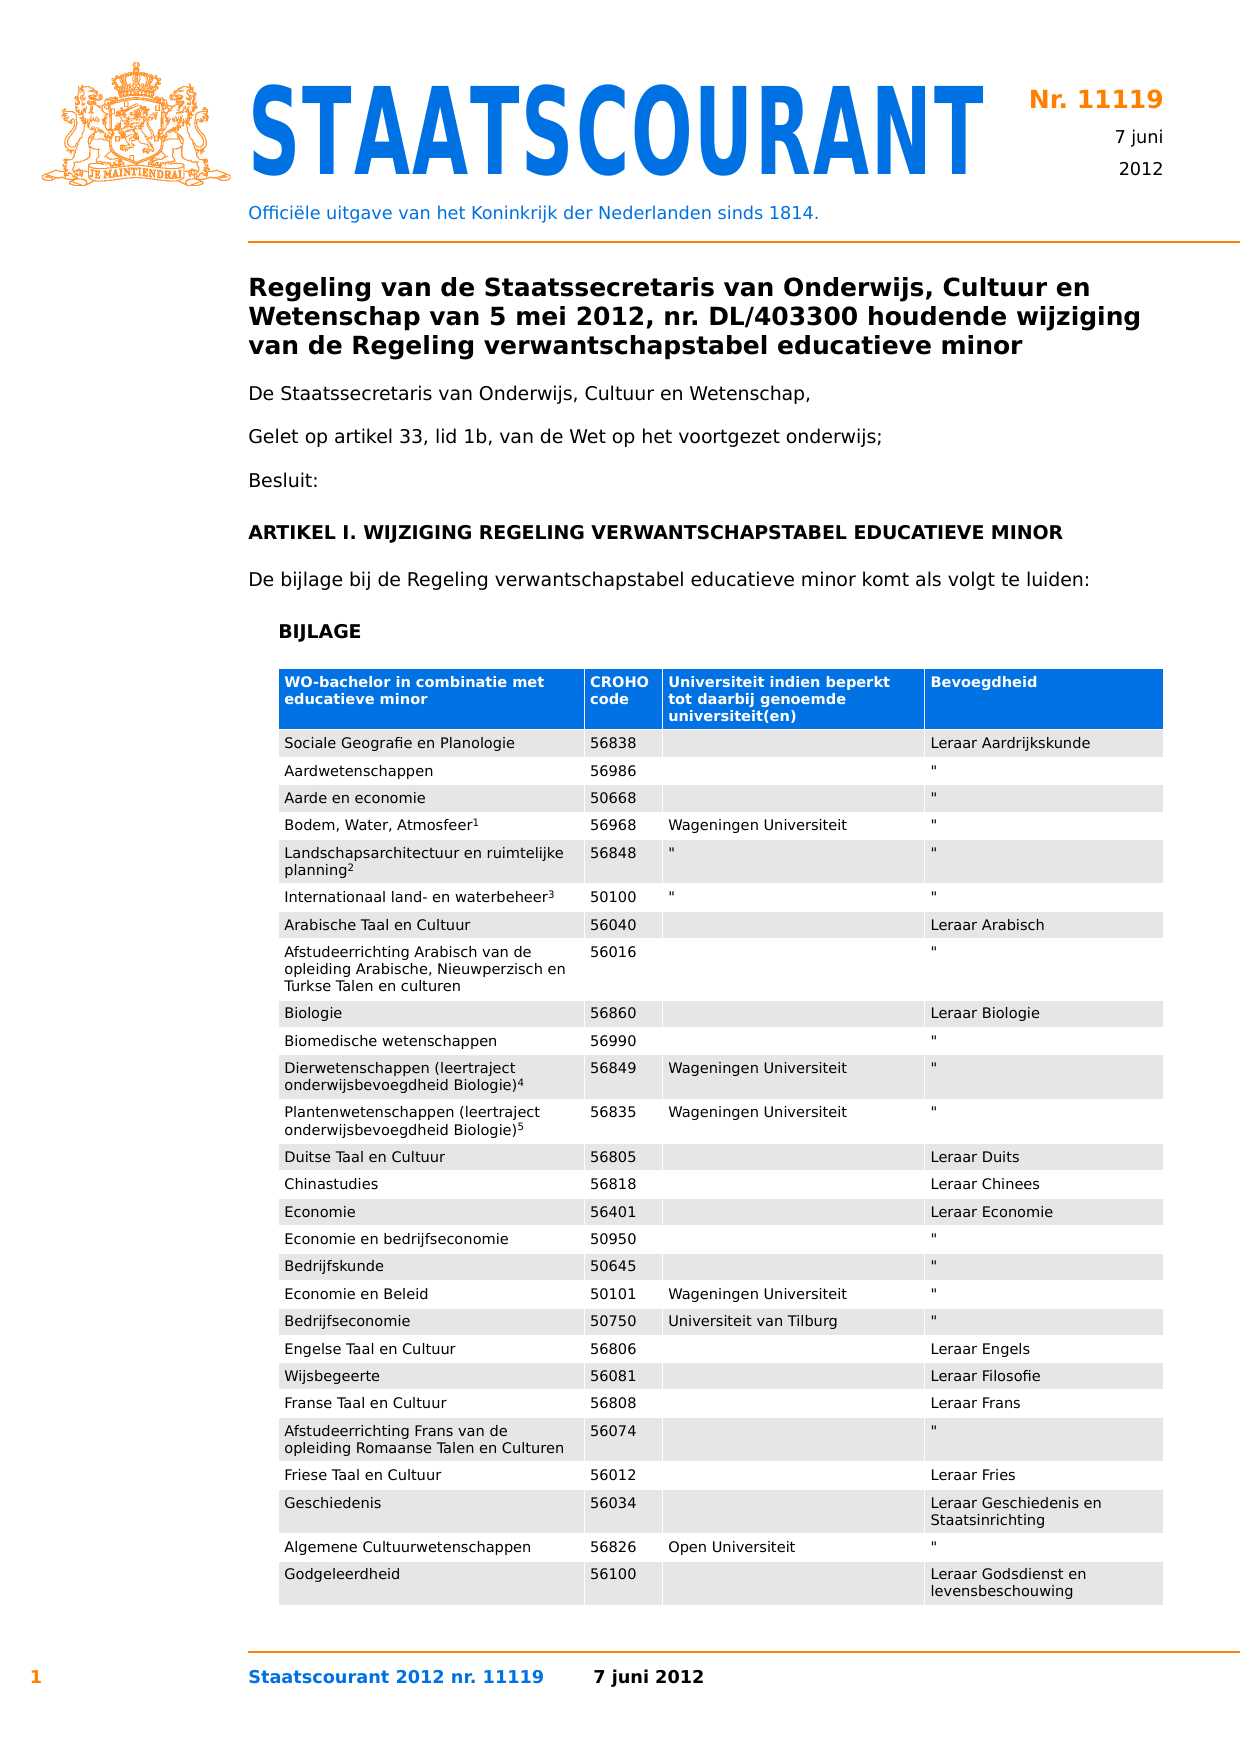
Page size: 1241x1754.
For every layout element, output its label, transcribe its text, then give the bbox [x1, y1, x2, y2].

table_cell 50645 [585, 1254, 662, 1280]
table_cell [663, 1418, 924, 1461]
table_cell Officiële uitgave van het Koninkrijk der Nederlanden sinds 1814. [248, 203, 1240, 241]
table_cell Leraar Arabisch [925, 912, 1163, 938]
table_cell 56040 [585, 912, 662, 938]
table_cell 56034 [585, 1490, 662, 1533]
table_cell " [925, 1281, 1163, 1307]
table_cell [663, 1490, 924, 1533]
table_cell Economie en bedrijfseconomie [279, 1226, 584, 1253]
table_cell 56100 [585, 1562, 662, 1605]
table_cell 56818 [585, 1171, 662, 1198]
table_cell [663, 785, 924, 812]
table_cell [663, 758, 924, 784]
table_cell Economie en Beleid [279, 1281, 584, 1307]
table_cell Plantenwetenschappen (leertraject onderwijsbevoegdheid Biologie)5 [279, 1100, 584, 1143]
table_cell " [925, 1100, 1163, 1143]
table_header Bevoegdheid [925, 669, 1163, 729]
table_header [25, 62, 248, 241]
table_cell 56838 [585, 730, 662, 757]
table_cell Wageningen Universiteit [663, 1100, 924, 1143]
table_cell [663, 730, 924, 757]
table_cell 56860 [585, 1001, 662, 1027]
table_cell Economie [279, 1199, 584, 1225]
table_cell Duitse Taal en Cultuur [279, 1144, 584, 1170]
table_cell " [925, 1028, 1163, 1054]
table_cell Aardwetenschappen [279, 758, 584, 784]
text De bijlage bij de Regeling verwantschapstabel educatieve minor komt als volgt te luiden: [248, 569, 1163, 591]
table_cell Leraar Aardrijkskunde [925, 730, 1163, 757]
table_cell Universiteit van Tilburg [663, 1309, 924, 1335]
text Gelet op artikel 33, lid 1b, van de Wet op het voortgezet onderwijs; [248, 426, 1163, 448]
table_cell 56806 [585, 1336, 662, 1362]
table_cell Wageningen Universiteit [663, 1055, 924, 1099]
table_cell Bedrijfseconomie [279, 1309, 584, 1335]
table_cell [663, 1336, 924, 1362]
table_cell Leraar Chinees [925, 1171, 1163, 1198]
table_cell Godgeleerdheid [279, 1562, 584, 1605]
table_cell [663, 1562, 924, 1605]
table_cell 56074 [585, 1418, 662, 1461]
table_cell 56826 [585, 1534, 662, 1561]
table_cell " [925, 785, 1163, 812]
table_cell " [925, 1055, 1163, 1099]
table_cell 50668 [585, 785, 662, 812]
table_cell Chinastudies [279, 1171, 584, 1198]
table_cell [663, 1144, 924, 1170]
table_cell Engelse Taal en Cultuur [279, 1336, 584, 1362]
table_cell Leraar Frans [925, 1391, 1163, 1417]
table_cell Wijsbegeerte [279, 1363, 584, 1389]
table_cell 56986 [585, 758, 662, 784]
table_cell " [925, 813, 1163, 839]
table_cell Leraar Engels [925, 1336, 1163, 1362]
subtitle ARTIKEL I. WIJZIGING REGELING VERWANTSCHAPSTABEL EDUCATIEVE MINOR [248, 522, 1163, 544]
table_cell 7 juni [998, 121, 1240, 153]
table_cell " [925, 1254, 1163, 1280]
table_cell [663, 1028, 924, 1054]
table_cell [663, 1226, 924, 1253]
table_cell " [925, 1534, 1163, 1561]
table_cell 56808 [585, 1391, 662, 1417]
table_cell 50750 [585, 1309, 662, 1335]
table_cell 56849 [585, 1055, 662, 1099]
table_header STAATSCOURANT [248, 62, 998, 203]
table_cell Aarde en economie [279, 785, 584, 812]
table_cell " [925, 758, 1163, 784]
table_cell Franse Taal en Cultuur [279, 1391, 584, 1417]
table_cell Afstudeerrichting Arabisch van de opleiding Arabische, Nieuwperzisch en Turkse Talen en culturen [279, 939, 584, 999]
subtitle Regeling van de Staatssecretaris van Onderwijs, Cultuur en Wetenschap van 5 mei 2012, nr. DL/403300 houdende wijziging van de Regeling verwantschapstabel educatieve minor [248, 273, 1163, 361]
subtitle BIJLAGE [278, 621, 1163, 643]
table_cell [663, 939, 924, 999]
table_cell Leraar Duits [925, 1144, 1163, 1170]
table_cell Leraar Economie [925, 1199, 1163, 1225]
table_header Universiteit indien beperkt tot daarbij genoemde universiteit(en) [663, 669, 924, 729]
table_cell Biologie [279, 1001, 584, 1027]
table_cell " [925, 1309, 1163, 1335]
table_cell 50950 [585, 1226, 662, 1253]
table_cell 56990 [585, 1028, 662, 1054]
table_cell Arabische Taal en Cultuur [279, 912, 584, 938]
table_cell 56016 [585, 939, 662, 999]
table_cell Bedrijfskunde [279, 1254, 584, 1280]
table_cell Leraar Fries [925, 1463, 1163, 1489]
table_cell Internationaal land- en waterbeheer3 [279, 884, 584, 911]
table_cell [663, 1199, 924, 1225]
table_cell 56081 [585, 1363, 662, 1389]
table_cell Friese Taal en Cultuur [279, 1463, 584, 1489]
table_cell Leraar Biologie [925, 1001, 1163, 1027]
table_cell Geschiedenis [279, 1490, 584, 1533]
table_cell Wageningen Universiteit [663, 813, 924, 839]
table_cell Dierwetenschappen (leertraject onderwijsbevoegdheid Biologie)4 [279, 1055, 584, 1099]
table_cell 56012 [585, 1463, 662, 1489]
table_cell [663, 1254, 924, 1280]
table_header WO-bachelor in combinatie met educatieve minor [279, 669, 584, 729]
table_cell Leraar Filosofie [925, 1363, 1163, 1389]
table_cell 50100 [585, 884, 662, 911]
table_cell Leraar Godsdienst en levensbeschouwing [925, 1562, 1163, 1605]
picture [41, 62, 231, 186]
table_cell 56835 [585, 1100, 662, 1143]
table_cell Sociale Geografie en Planologie [279, 730, 584, 757]
table_cell " [925, 1418, 1163, 1461]
table_cell [663, 912, 924, 938]
table_cell 56805 [585, 1144, 662, 1170]
table_cell [663, 1171, 924, 1198]
table_cell " [925, 939, 1163, 999]
table_cell [663, 1001, 924, 1027]
table_header Nr. 11119 [998, 62, 1240, 121]
table_header CROHO code [585, 669, 662, 729]
table_cell Biomedische wetenschappen [279, 1028, 584, 1054]
table_cell " [925, 1226, 1163, 1253]
table_cell Bodem, Water, Atmosfeer1 [279, 813, 584, 839]
table_cell Afstudeerrichting Frans van de opleiding Romaanse Talen en Culturen [279, 1418, 584, 1461]
table_cell 56968 [585, 813, 662, 839]
table_cell " [663, 884, 924, 911]
table_cell 56401 [585, 1199, 662, 1225]
table_cell [663, 1463, 924, 1489]
table_cell " [663, 840, 924, 883]
table_cell [663, 1363, 924, 1389]
table_cell [663, 1391, 924, 1417]
table_cell Algemene Cultuurwetenschappen [279, 1534, 584, 1561]
table_cell Leraar Geschiedenis en Staatsinrichting [925, 1490, 1163, 1533]
table_cell 50101 [585, 1281, 662, 1307]
table_cell " [925, 840, 1163, 883]
text De Staatssecretaris van Onderwijs, Cultuur en Wetenschap, [248, 382, 1163, 404]
table_cell " [925, 884, 1163, 911]
table_cell 56848 [585, 840, 662, 883]
table_cell Open Universiteit [663, 1534, 924, 1561]
table_cell Landschapsarchitectuur en ruimtelijke planning2 [279, 840, 584, 883]
text Besluit: [248, 470, 1163, 492]
table_cell Wageningen Universiteit [663, 1281, 924, 1307]
table_cell 2012 [998, 153, 1240, 203]
